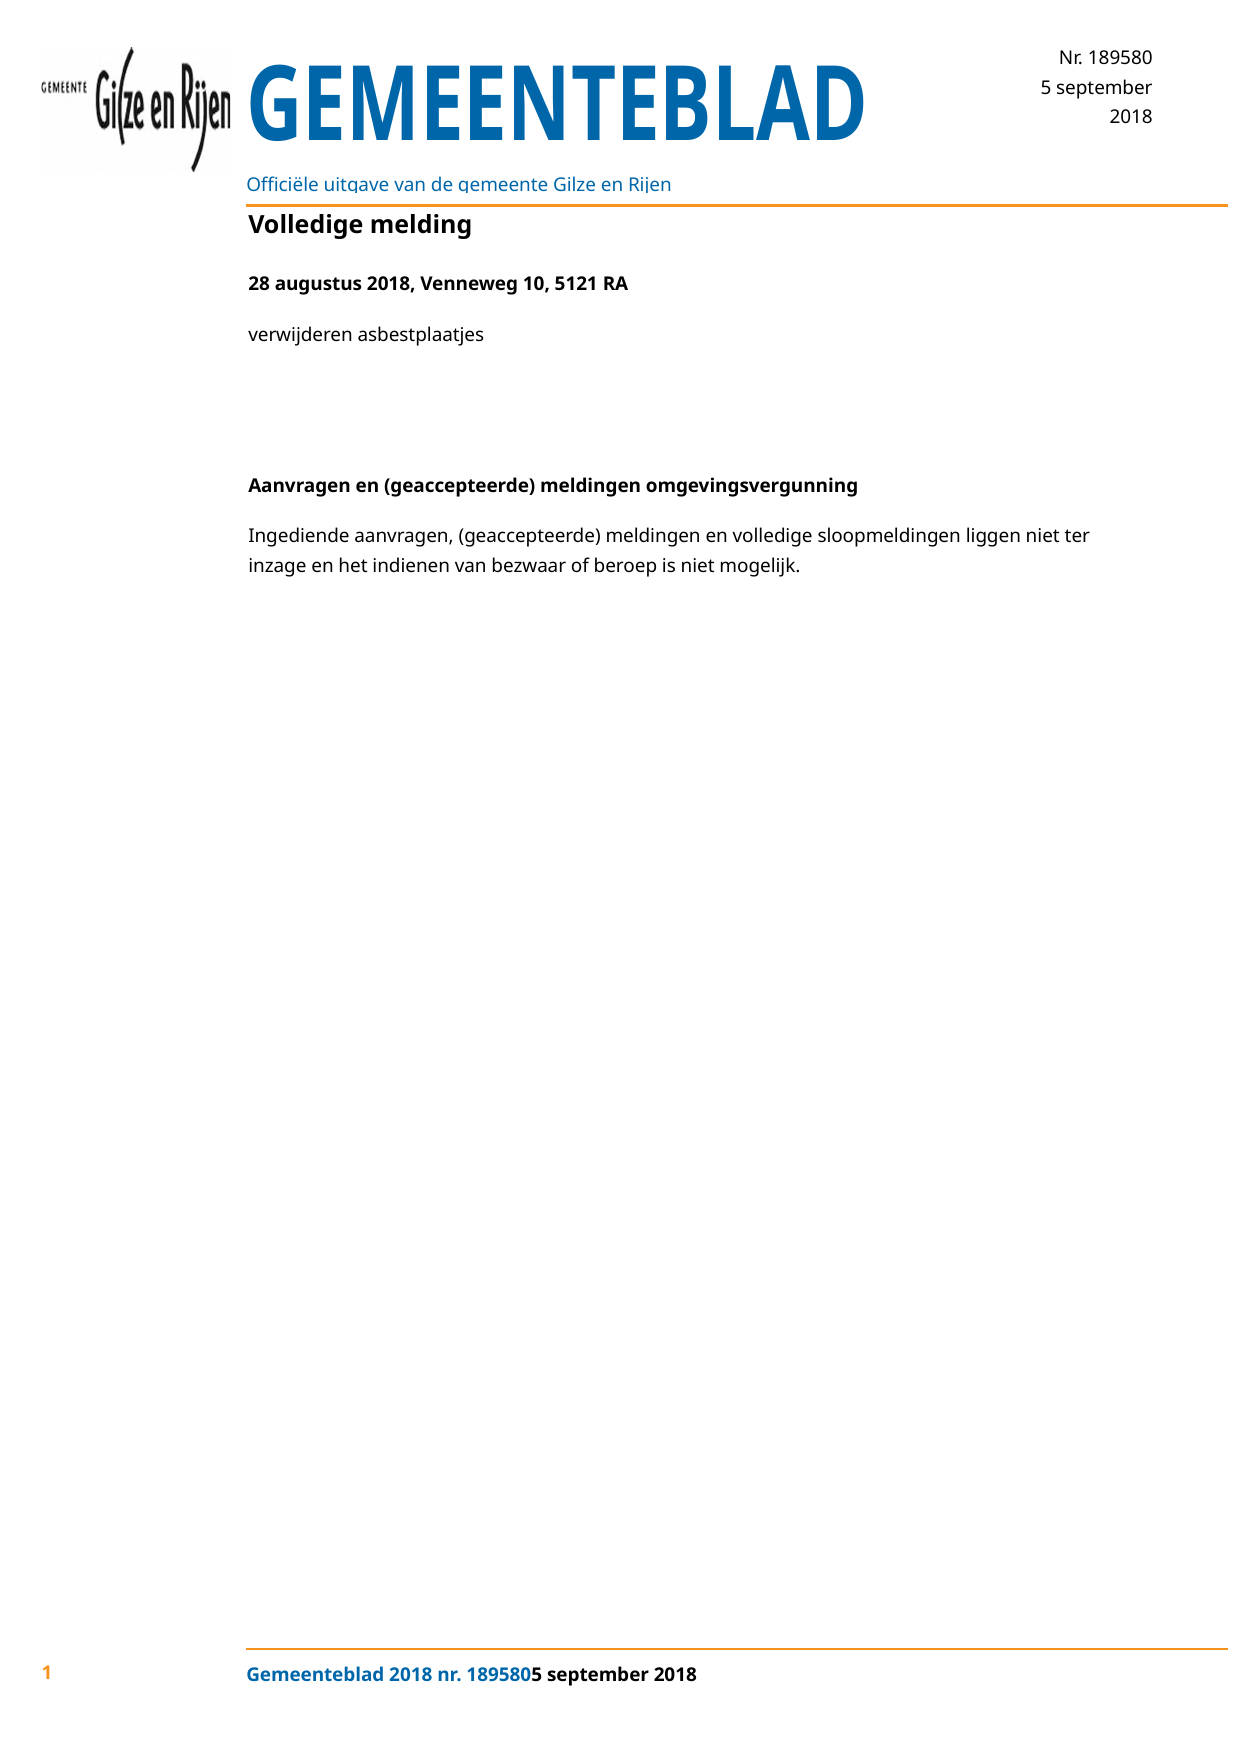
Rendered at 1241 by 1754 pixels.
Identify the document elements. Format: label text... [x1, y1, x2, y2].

text verwijderen asbestplaatjes [248, 321, 1152, 346]
text Aanvragen en (geaccepteerde) meldingen omgevingsvergunning [248, 472, 1152, 498]
text Volledige melding [248, 207, 1152, 241]
text Ingediende aanvragen, (geaccepteerde) meldingen en volledige sloopmeldingen liggen niet ter inzage en het indienen van bezwaar of beroep is niet mogelijk. [248, 522, 1152, 578]
text 28 augustus 2018, Venneweg 10, 5121 RA [248, 270, 1152, 296]
picture [41, 47, 231, 172]
